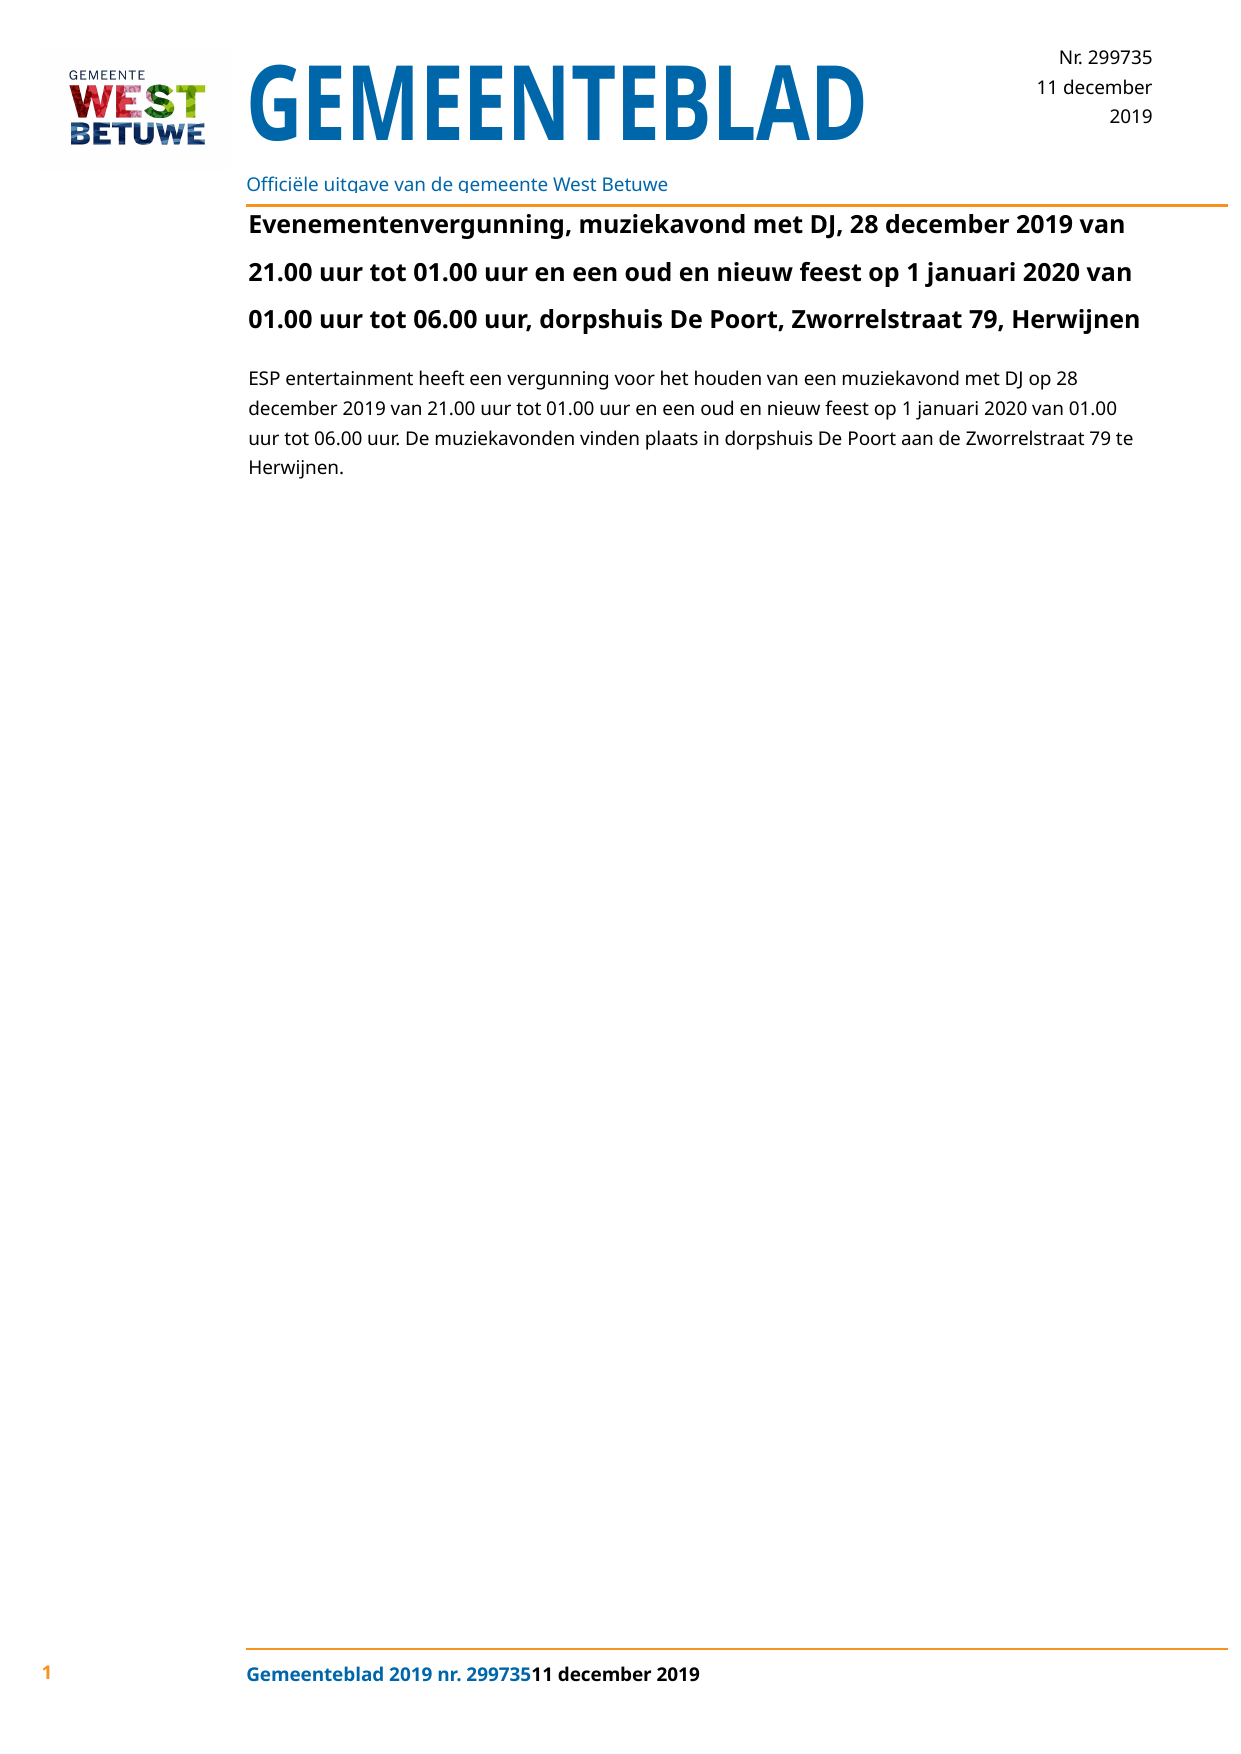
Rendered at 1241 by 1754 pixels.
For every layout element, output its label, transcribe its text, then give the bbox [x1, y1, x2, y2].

picture [41, 47, 231, 172]
text Evenementenvergunning, muziekavond met DJ, 28 december 2019 van 21.00 uur tot 01.00 uur en een oud en nieuw feest op 1 januari 2020 van 01.00 uur tot 06.00 uur, dorpshuis De Poort, Zworrelstraat 79, Herwijnen [248, 207, 1152, 336]
text ESP entertainment heeft een vergunning voor het houden van een muziekavond met DJ op 28 december 2019 van 21.00 uur tot 01.00 uur en een oud en nieuw feest op 1 januari 2020 van 01.00 uur tot 06.00 uur. De muziekavonden vinden plaats in dorpshuis De Poort aan de Zworrelstraat 79 te Herwijnen. [248, 366, 1152, 480]
